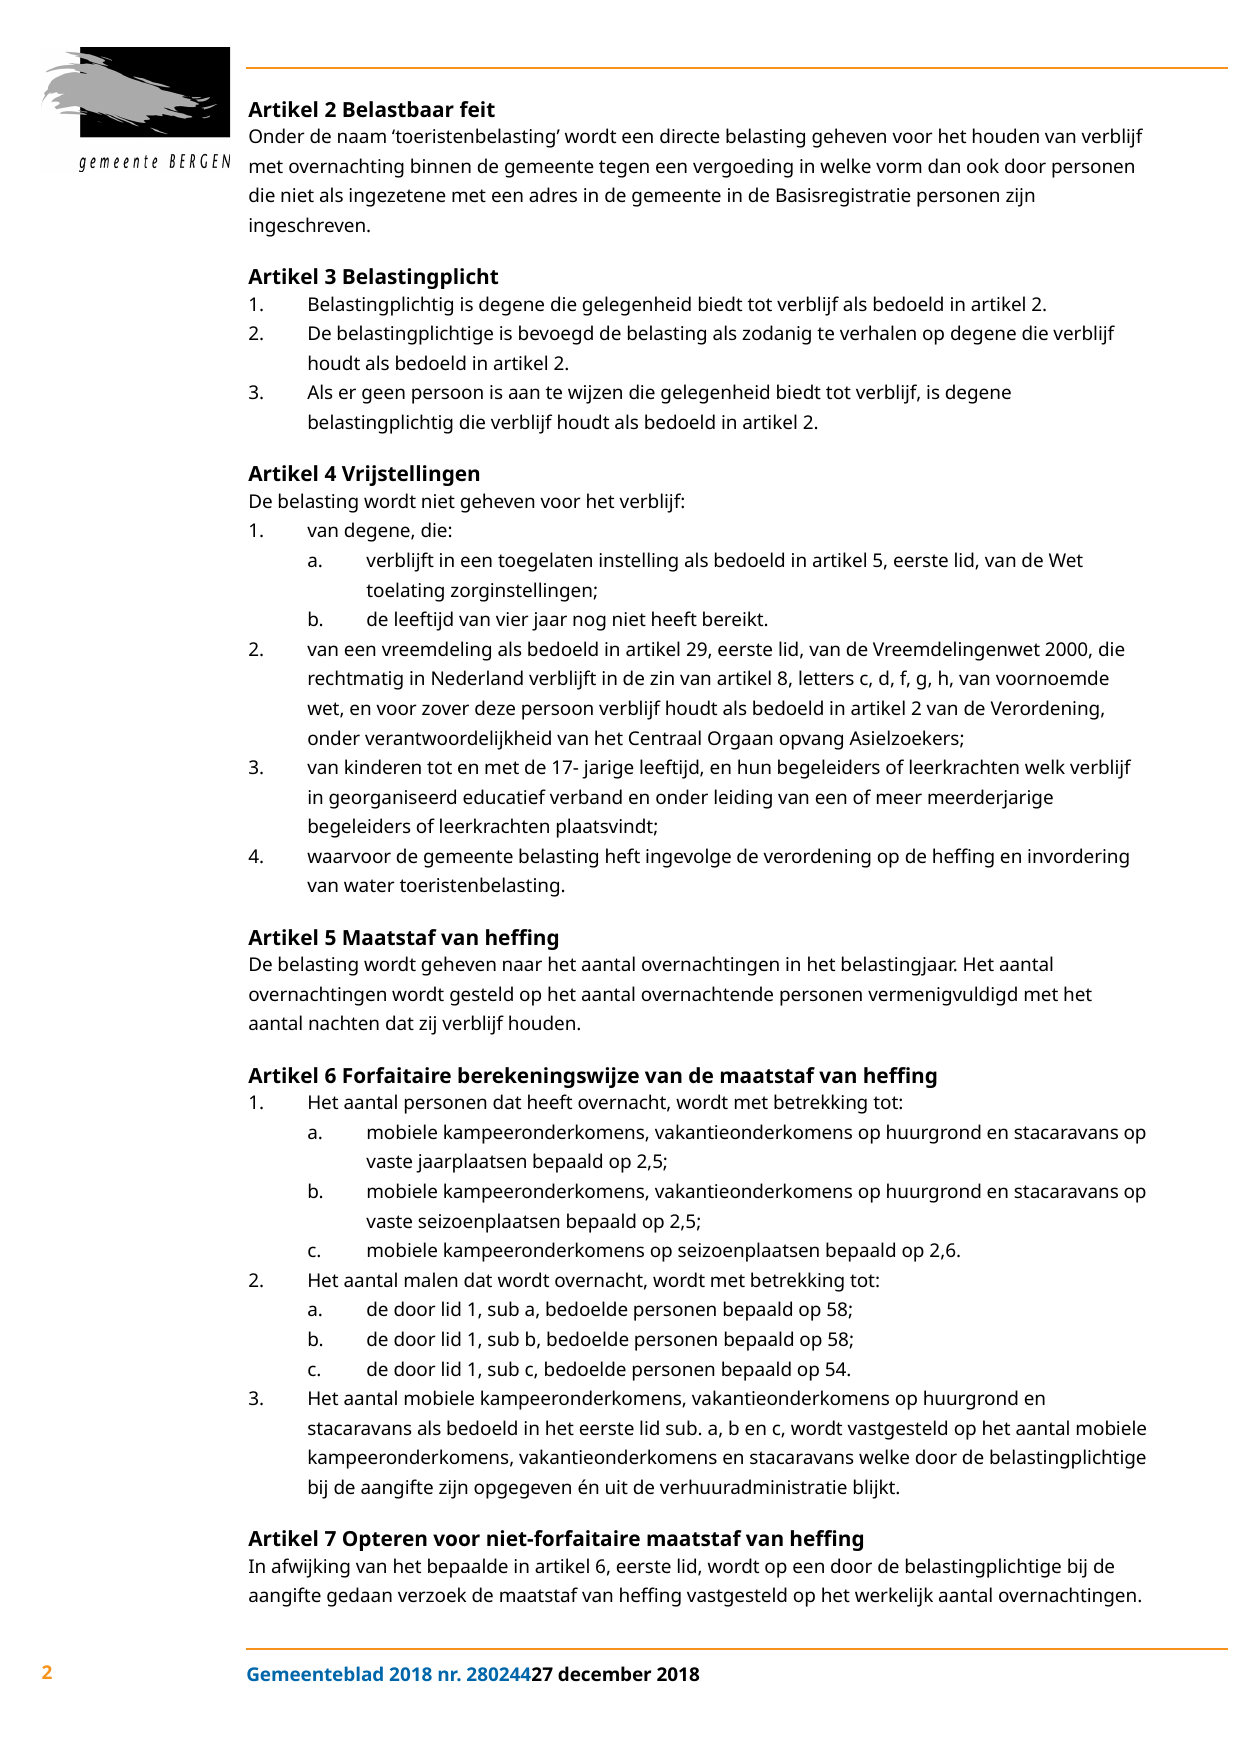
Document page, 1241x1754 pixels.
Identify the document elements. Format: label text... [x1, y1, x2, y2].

list De belastingplichtige is bevoegd de belasting als zodanig te verhalen op degene die verblijf houdt als bedoeld in artikel 2. [248, 320, 1152, 376]
list Het aantal personen dat heeft overnacht, wordt met betrekking tot: [248, 1089, 1152, 1115]
list waarvoor de gemeente belasting heft ingevolge de verordening op de heffing en invordering van water toeristenbelasting. [248, 843, 1152, 898]
list Het aantal mobiele kampeeronderkomens, vakantieonderkomens op huurgrond en stacaravans als bedoeld in het eerste lid sub. a, b en c, wordt vastgesteld op het aantal mobiele kampeeronderkomens, vakantieonderkomens en stacaravans welke door de belastingplichtige bij de aangifte zijn opgegeven én uit de verhuuradministratie blijkt. [248, 1385, 1152, 1500]
list Het aantal malen dat wordt overnacht, wordt met betrekking tot: [248, 1267, 1152, 1293]
text Onder de naam ‘toeristenbelasting’ wordt een directe belasting geheven voor het houden van verblijf met overnachting binnen de gemeente tegen een vergoeding in welke vorm dan ook door personen die niet als ingezetene met een adres in de gemeente in de Basisregistratie personen zijn ingeschreven. [248, 123, 1152, 238]
text Artikel 7 Opteren voor niet-forfaitaire maatstaf van heffing [248, 1524, 1152, 1553]
picture [41, 47, 231, 172]
text Artikel 5 Maatstaf van heffing [248, 923, 1152, 951]
text Artikel 4 Vrijstellingen [248, 459, 1152, 488]
text De belasting wordt niet geheven voor het verblijf: [248, 488, 1152, 514]
list van degene, die: [248, 518, 1152, 543]
text Artikel 6 Forfaitaire berekeningswijze van de maatstaf van heffing [248, 1061, 1152, 1089]
list Als er geen persoon is aan te wijzen die gelegenheid biedt tot verblijf, is degene belastingplichtig die verblijf houdt als bedoeld in artikel 2. [248, 379, 1152, 435]
list verblijft in een toegelaten instelling als bedoeld in artikel 5, eerste lid, van de Wet toelating zorginstellingen; [307, 547, 1152, 602]
list van kinderen tot en met de 17- jarige leeftijd, en hun begeleiders of leerkrachten welk verblijf in georganiseerd educatief verband en onder leiding van een of meer meerderjarige begeleiders of leerkrachten plaatsvindt; [248, 754, 1152, 839]
list de door lid 1, sub c, bedoelde personen bepaald op 54. [307, 1356, 1152, 1381]
list Belastingplichtig is degene die gelegenheid biedt tot verblijf als bedoeld in artikel 2. [248, 291, 1152, 317]
text Artikel 2 Belastbaar feit [248, 95, 1152, 123]
list de leeftijd van vier jaar nog niet heeft bereikt. [307, 606, 1152, 632]
list mobiele kampeeronderkomens, vakantieonderkomens op huurgrond en stacaravans op vaste jaarplaatsen bepaald op 2,5; [307, 1119, 1152, 1174]
text Artikel 3 Belastingplicht [248, 262, 1152, 291]
text In afwijking van het bepaalde in artikel 6, eerste lid, wordt op een door de belastingplichtige bij de aangifte gedaan verzoek de maatstaf van heffing vastgesteld op het werkelijk aantal overnachtingen. [248, 1553, 1152, 1608]
list van een vreemdeling als bedoeld in artikel 29, eerste lid, van de Vreemdelingenwet 2000, die rechtmatig in Nederland verblijft in de zin van artikel 8, letters c, d, f, g, h, van voornoemde wet, en voor zover deze persoon verblijf houdt als bedoeld in artikel 2 van de Verordening, onder verantwoordelijkheid van het Centraal Orgaan opvang Asielzoekers; [248, 636, 1152, 750]
list mobiele kampeeronderkomens op seizoenplaatsen bepaald op 2,6. [307, 1237, 1152, 1263]
text De belasting wordt geheven naar het aantal overnachtingen in het belastingjaar. Het aantal overnachtingen wordt gesteld op het aantal overnachtende personen vermenigvuldigd met het aantal nachten dat zij verblijf houden. [248, 951, 1152, 1036]
list de door lid 1, sub a, bedoelde personen bepaald op 58; [307, 1297, 1152, 1322]
list de door lid 1, sub b, bedoelde personen bepaald op 58; [307, 1326, 1152, 1352]
list mobiele kampeeronderkomens, vakantieonderkomens op huurgrond en stacaravans op vaste seizoenplaatsen bepaald op 2,5; [307, 1178, 1152, 1233]
